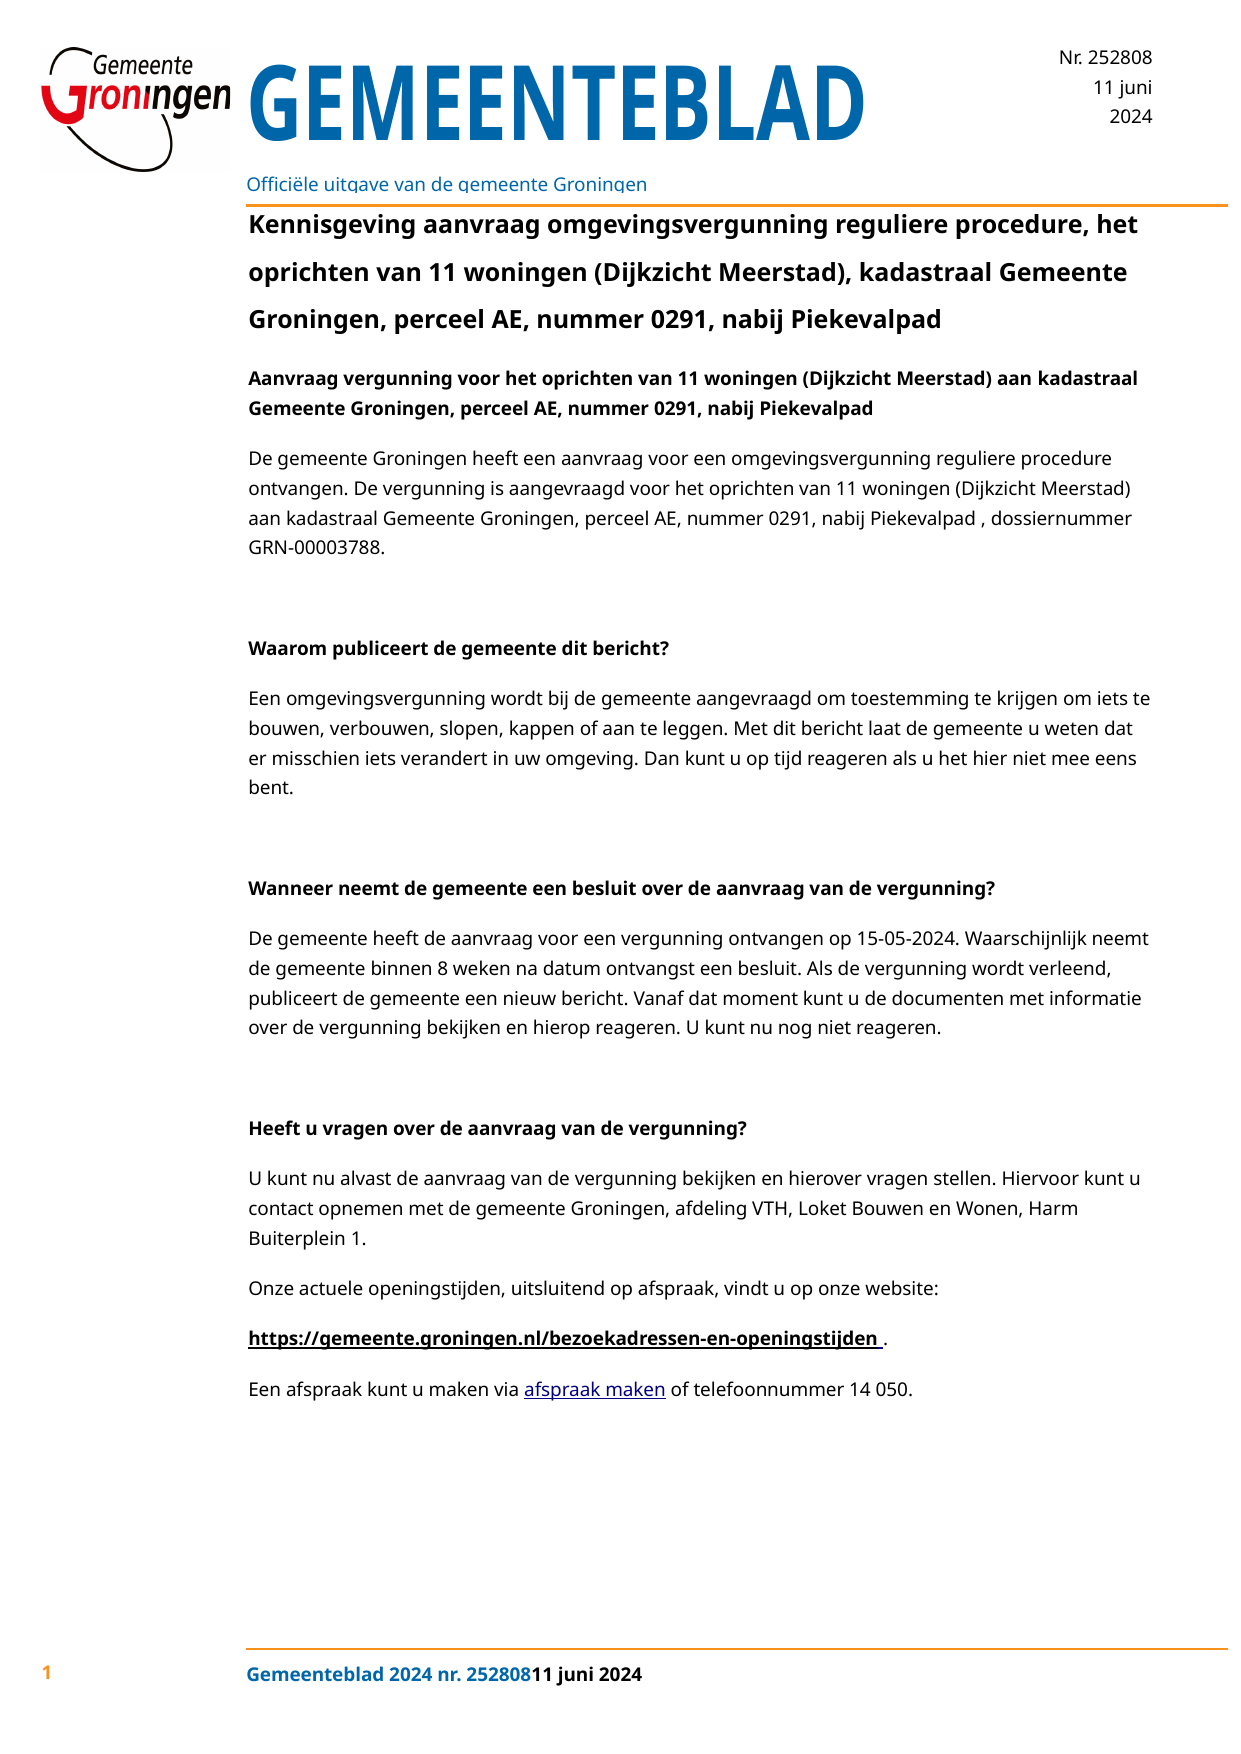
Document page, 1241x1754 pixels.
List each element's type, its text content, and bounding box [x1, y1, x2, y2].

text Aanvraag vergunning voor het oprichten van 11 woningen (Dijkzicht Meerstad) aan kadastraal Gemeente Groningen, perceel AE, nummer 0291, nabij Piekevalpad [248, 366, 1152, 421]
text De gemeente Groningen heeft een aanvraag voor een omgevingsvergunning reguliere procedure ontvangen. De vergunning is aangevraagd voor het oprichten van 11 woningen (Dijkzicht Meerstad) aan kadastraal Gemeente Groningen, perceel AE, nummer 0291, nabij Piekevalpad , dossiernummer GRN-00003788. [248, 446, 1152, 560]
text De gemeente heeft de aanvraag voor een vergunning ontvangen op 15-05-2024. Waarschijnlijk neemt de gemeente binnen 8 weken na datum ontvangst een besluit. Als de vergunning wordt verleend, publiceert de gemeente een nieuw bericht. Vanaf dat moment kunt u de documenten met informatie over de vergunning bekijken en hierop reageren. U kunt nu nog niet reageren. [248, 926, 1152, 1040]
picture [41, 47, 231, 172]
text Waarom publiceert de gemeente dit bericht? [248, 635, 1152, 661]
text Een afspraak kunt u maken via afspraak maken of telefoonnummer 14 050. [248, 1376, 1152, 1402]
text Een omgevingsvergunning wordt bij de gemeente aangevraagd om toestemming te krijgen om iets te bouwen, verbouwen, slopen, kappen of aan te leggen. Met dit bericht laat de gemeente u weten dat er misschien iets verandert in uw omgeving. Dan kunt u op tijd reageren als u het hier niet mee eens bent. [248, 686, 1152, 800]
text U kunt nu alvast de aanvraag van de vergunning bekijken en hierover vragen stellen. Hiervoor kunt u contact opnemen met de gemeente Groningen, afdeling VTH, Loket Bouwen en Wonen, Harm Buiterplein 1. [248, 1166, 1152, 1250]
text Onze actuele openingstijden, uitsluitend op afspraak, vindt u op onze website: [248, 1275, 1152, 1301]
text Wanneer neemt de gemeente een besluit over de aanvraag van de vergunning? [248, 875, 1152, 901]
text Heeft u vragen over de aanvraag van de vergunning? [248, 1115, 1152, 1141]
text https://gemeente.groningen.nl/bezoekadressen-en-openingstijden . [248, 1326, 1152, 1351]
text Kennisgeving aanvraag omgevingsvergunning reguliere procedure, het oprichten van 11 woningen (Dijkzicht Meerstad), kadastraal Gemeente Groningen, perceel AE, nummer 0291, nabij Piekevalpad [248, 207, 1152, 336]
